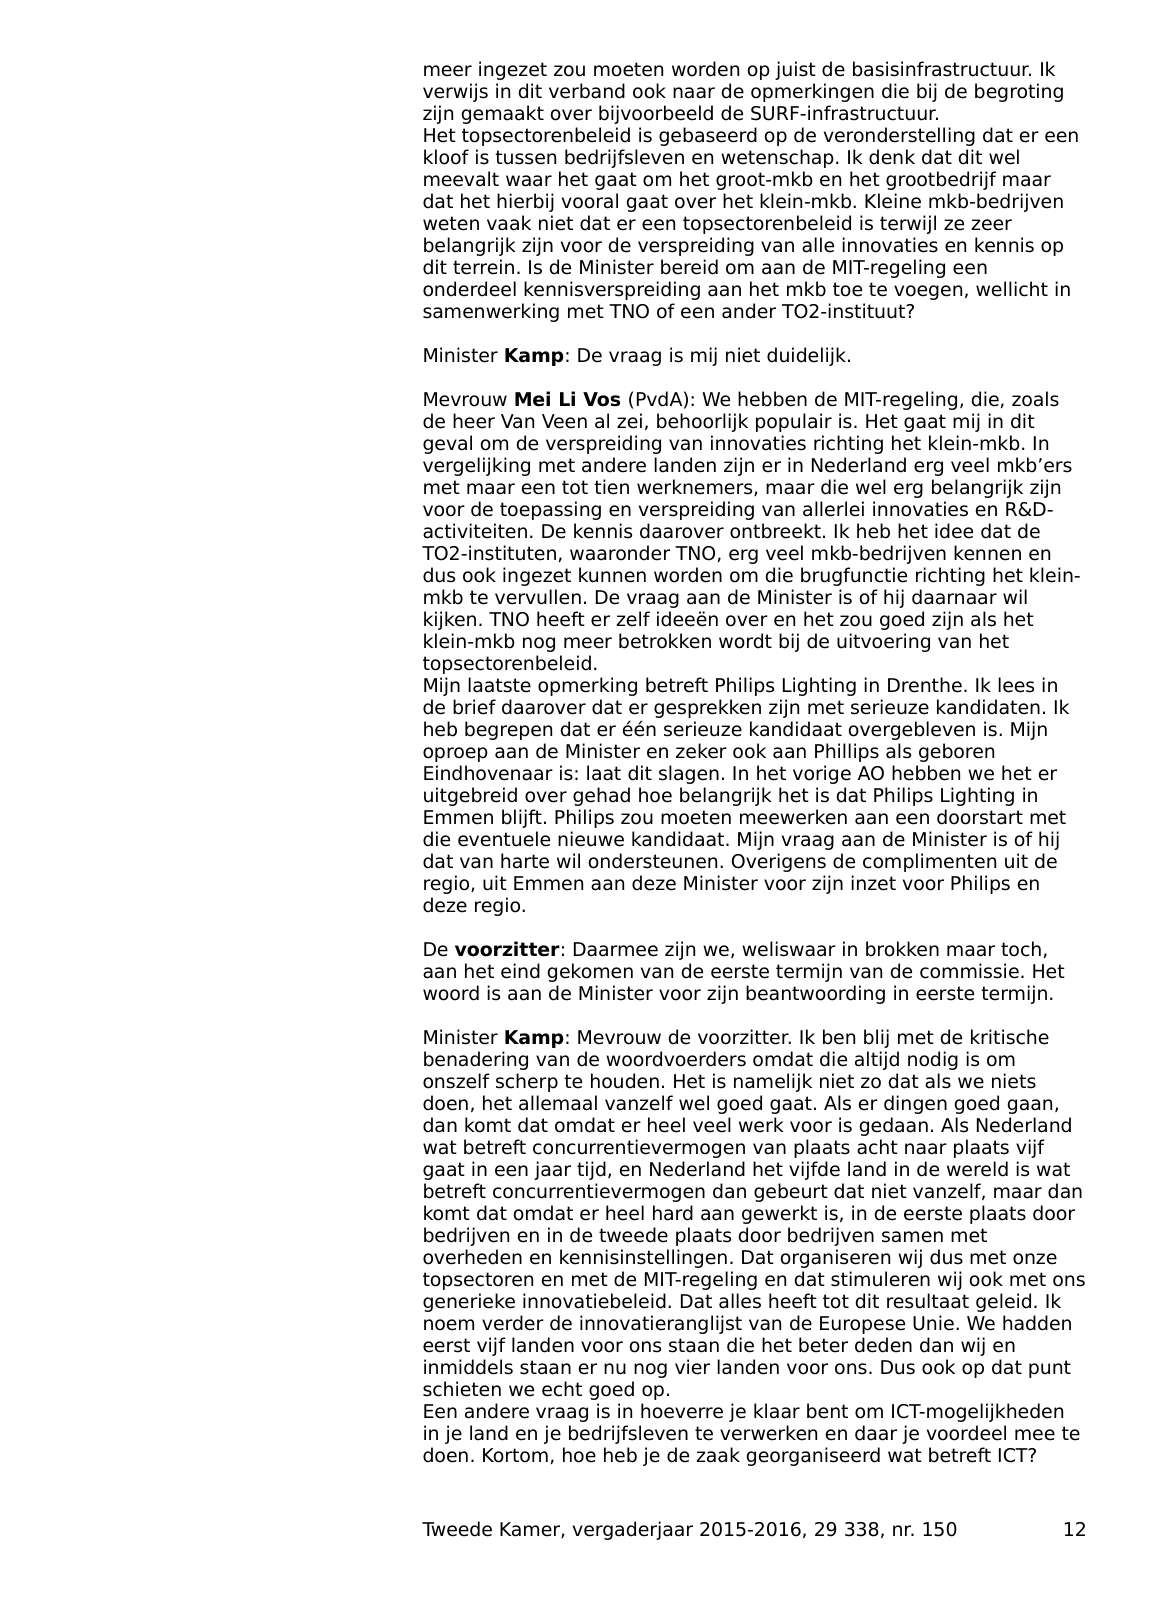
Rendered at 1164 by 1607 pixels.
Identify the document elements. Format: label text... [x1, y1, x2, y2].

text Minister Kamp: Mevrouw de voorzitter. Ik ben blij met de kritische benadering van de woordvoerders omdat die altijd nodig is om onszelf scherp te houden. Het is namelijk niet zo dat als we niets doen, het allemaal vanzelf wel goed gaat. Als er dingen goed gaan, dan komt dat omdat er heel veel werk voor is gedaan. Als Nederland wat betreft concurrentievermogen van plaats acht naar plaats vijf gaat in een jaar tijd, en Nederland het vijfde land in de wereld is wat betreft concurrentievermogen dan gebeurt dat niet vanzelf, maar dan komt dat omdat er heel hard aan gewerkt is, in de eerste plaats door bedrijven en in de tweede plaats door bedrijven samen met overheden en kennisinstellingen. Dat organiseren wij dus met onze topsectoren en met de MIT-regeling en dat stimuleren wij ook met ons generieke innovatiebeleid. Dat alles heeft tot dit resultaat geleid. Ik noem verder de innovatieranglijst van de Europese Unie. We hadden eerst vijf landen voor ons staan die het beter deden dan wij en inmiddels staan er nu nog vier landen voor ons. Dus ook op dat punt schieten we echt goed op. [422, 1027, 1087, 1401]
text Een andere vraag is in hoeverre je klaar bent om ICT-mogelijkheden in je land en je bedrijfsleven te verwerken en daar je voordeel mee te doen. Kortom, hoe heb je de zaak georganiseerd wat betreft ICT? [422, 1401, 1087, 1467]
text Het topsectorenbeleid is gebaseerd op de veronderstelling dat er een kloof is tussen bedrijfsleven en wetenschap. Ik denk dat dit wel meevalt waar het gaat om het groot-mkb en het grootbedrijf maar dat het hierbij vooral gaat over het klein-mkb. Kleine mkb-bedrijven weten vaak niet dat er een topsectorenbeleid is terwijl ze zeer belangrijk zijn voor de verspreiding van alle innovaties en kennis op dit terrein. Is de Minister bereid om aan de MIT-regeling een onderdeel kennisverspreiding aan het mkb toe te voegen, wellicht in samenwerking met TNO of een ander TO2-instituut? [422, 125, 1087, 323]
text De voorzitter: Daarmee zijn we, weliswaar in brokken maar toch, aan het eind gekomen van de eerste termijn van de commissie. Het woord is aan de Minister voor zijn beantwoording in eerste termijn. [422, 939, 1087, 1005]
text Mijn laatste opmerking betreft Philips Lighting in Drenthe. Ik lees in de brief daarover dat er gesprekken zijn met serieuze kandidaten. Ik heb begrepen dat er één serieuze kandidaat overgebleven is. Mijn oproep aan de Minister en zeker ook aan Phillips als geboren Eindhovenaar is: laat dit slagen. In het vorige AO hebben we het er uitgebreid over gehad hoe belangrijk het is dat Philips Lighting in Emmen blijft. Philips zou moeten meewerken aan een doorstart met die eventuele nieuwe kandidaat. Mijn vraag aan de Minister is of hij dat van harte wil ondersteunen. Overigens de complimenten uit de regio, uit Emmen aan deze Minister voor zijn inzet voor Philips en deze regio. [422, 675, 1087, 917]
text Mevrouw Mei Li Vos (PvdA): We hebben de MIT-regeling, die, zoals de heer Van Veen al zei, behoorlijk populair is. Het gaat mij in dit geval om de verspreiding van innovaties richting het klein-mkb. In vergelijking met andere landen zijn er in Nederland erg veel mkb’ers met maar een tot tien werknemers, maar die wel erg belangrijk zijn voor de toepassing en verspreiding van allerlei innovaties en R&D-activiteiten. De kennis daarover ontbreekt. Ik heb het idee dat de TO2-instituten, waaronder TNO, erg veel mkb-bedrijven kennen en dus ook ingezet kunnen worden om die brugfunctie richting het klein-mkb te vervullen. De vraag aan de Minister is of hij daarnaar wil kijken. TNO heeft er zelf ideeën over en het zou goed zijn als het klein-mkb nog meer betrokken wordt bij de uitvoering van het topsectorenbeleid. [422, 389, 1087, 675]
text meer ingezet zou moeten worden op juist de basisinfrastructuur. Ik verwijs in dit verband ook naar de opmerkingen die bij de begroting zijn gemaakt over bijvoorbeeld de SURF-infrastructuur. [422, 59, 1087, 125]
text Minister Kamp: De vraag is mij niet duidelijk. [422, 345, 1087, 367]
